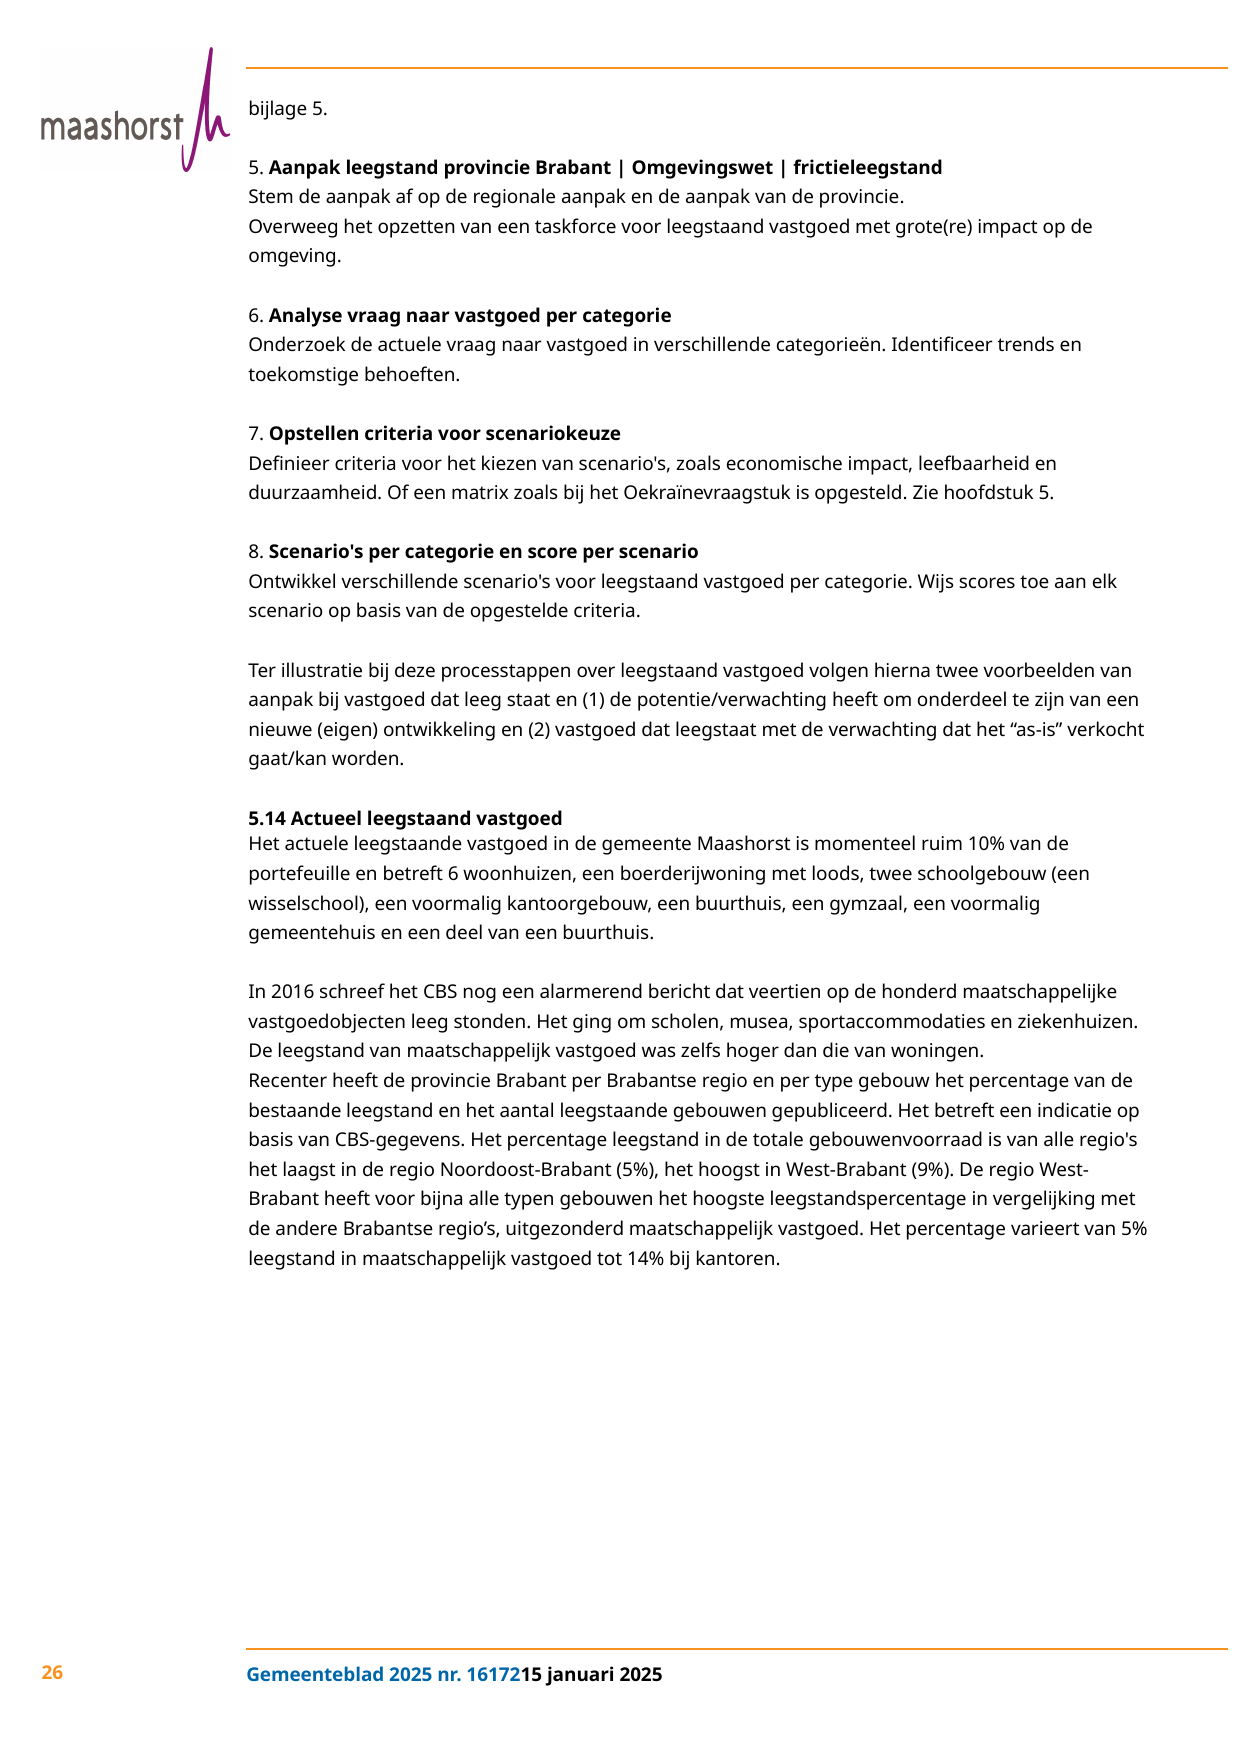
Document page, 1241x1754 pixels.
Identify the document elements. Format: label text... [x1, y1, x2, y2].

text Overweeg het opzetten van een taskforce voor leegstaand vastgoed met grote(re) impact op de omgeving. [248, 213, 1152, 268]
text In 2016 schreef het CBS nog een alarmerend bericht dat veertien op de honderd maatschappelijke vastgoedobjecten leeg stonden. Het ging om scholen, musea, sportaccommodaties en ziekenhuizen. De leegstand van maatschappelijk vastgoed was zelfs hoger dan die van woningen. [248, 978, 1152, 1063]
picture [41, 47, 231, 172]
text Ontwikkel verschillende scenario's voor leegstaand vastgoed per categorie. Wijs scores toe aan elk scenario op basis van de opgestelde criteria. [248, 568, 1152, 623]
text 5.14 Actueel leegstaand vastgoed [248, 805, 1152, 831]
text Stem de aanpak af op de regionale aanpak en de aanpak van de provincie. [248, 183, 1152, 209]
text 8. Scenario's per categorie en score per scenario [248, 538, 1152, 564]
text Definieer criteria voor het kiezen van scenario's, zoals economische impact, leefbaarheid en duurzaamheid. Of een matrix zoals bij het Oekraïnevraagstuk is opgesteld. Zie hoofdstuk 5. [248, 450, 1152, 505]
text 6. Analyse vraag naar vastgoed per categorie [248, 302, 1152, 328]
text bijlage 5. [248, 95, 1152, 121]
text Onderzoek de actuele vraag naar vastgoed in verschillende categorieën. Identificeer trends en toekomstige behoeften. [248, 331, 1152, 387]
text 5. Aanpak leegstand provincie Brabant | Omgevingswet | frictieleegstand [248, 154, 1152, 180]
text Ter illustratie bij deze processtappen over leegstaand vastgoed volgen hierna twee voorbeelden van aanpak bij vastgoed dat leeg staat en (1) de potentie/verwachting heeft om onderdeel te zijn van een nieuwe (eigen) ontwikkeling en (2) vastgoed dat leegstaat met de verwachting dat het “as-is” verkocht gaat/kan worden. [248, 657, 1152, 771]
text 7. Opstellen criteria voor scenariokeuze [248, 420, 1152, 446]
text Het actuele leegstaande vastgoed in de gemeente Maashorst is momenteel ruim 10% van de portefeuille en betreft 6 woonhuizen, een boerderijwoning met loods, twee schoolgebouw (een wisselschool), een voormalig kantoorgebouw, een buurthuis, een gymzaal, een voormalig gemeentehuis en een deel van een buurthuis. [248, 831, 1152, 945]
text Recenter heeft de provincie Brabant per Brabantse regio en per type gebouw het percentage van de bestaande leegstand en het aantal leegstaande gebouwen gepubliceerd. Het betreft een indicatie op basis van CBS-gegevens. Het percentage leegstand in de totale gebouwenvoorraad is van alle regio's het laagst in de regio Noordoost-Brabant (5%), het hoogst in West-Brabant (9%). De regio West-Brabant heeft voor bijna alle typen gebouwen het hoogste leegstandspercentage in vergelijking met de andere Brabantse regio’s, uitgezonderd maatschappelijk vastgoed. Het percentage varieert van 5% leegstand in maatschappelijk vastgoed tot 14% bij kantoren. [248, 1067, 1152, 1270]
